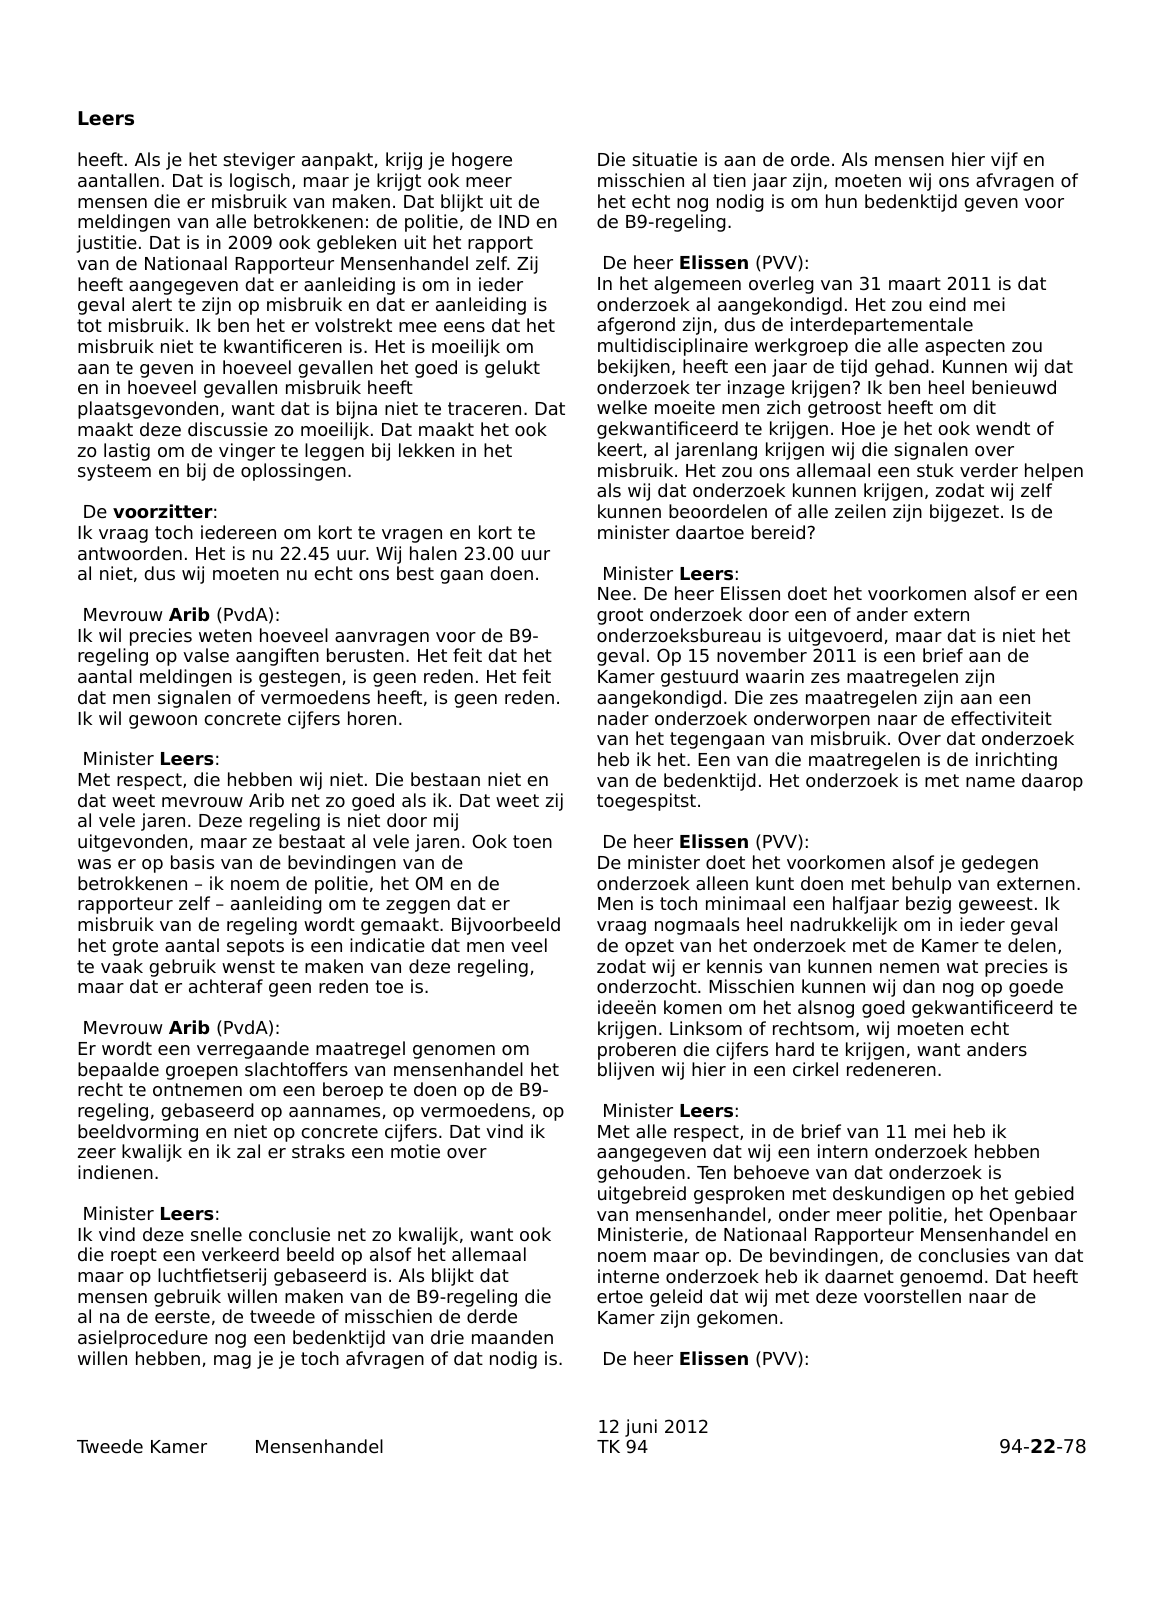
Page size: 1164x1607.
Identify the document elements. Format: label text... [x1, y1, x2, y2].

text Ik vind deze snelle conclusie net zo kwalijk, want ook die roept een verkeerd beeld op alsof het allemaal maar op luchtfietserij gebaseerd is. Als blijkt dat mensen gebruik willen maken van de B9-regeling die al na de eerste, de tweede of misschien de derde asielprocedure nog een bedenktijd van drie maanden willen hebben, mag je je toch afvragen of dat nodig is. [77, 1224, 567, 1369]
text Minister Leers: [596, 1101, 1087, 1122]
text Mevrouw Arib (PvdA): [77, 605, 567, 626]
text Ik vraag toch iedereen om kort te vragen en kort te antwoorden. Het is nu 22.45 uur. Wij halen 23.00 uur al niet, dus wij moeten nu echt ons best gaan doen. [77, 523, 567, 585]
text De voorzitter: [77, 502, 567, 523]
text heeft. Als je het steviger aanpakt, krijg je hogere aantallen. Dat is logisch, maar je krijgt ook meer mensen die er misbruik van maken. Dat blijkt uit de meldingen van alle betrokkenen: de politie, de IND en justitie. Dat is in 2009 ook gebleken uit het rapport van de Nationaal Rapporteur Mensenhandel zelf. Zij heeft aangegeven dat er aanleiding is om in ieder geval alert te zijn op misbruik en dat er aanleiding is tot misbruik. Ik ben het er volstrekt mee eens dat het misbruik niet te kwantificeren is. Het is moeilijk om aan te geven in hoeveel gevallen het goed is gelukt en in hoeveel gevallen misbruik heeft plaatsgevonden, want dat is bijna niet te traceren. Dat maakt deze discussie zo moeilijk. Dat maakt het ook zo lastig om de vinger te leggen bij lekken in het systeem en bij de oplossingen. [77, 150, 567, 482]
text Mevrouw Arib (PvdA): [77, 1018, 567, 1039]
text De heer Elissen (PVV): [596, 1349, 1087, 1369]
text De heer Elissen (PVV): [596, 253, 1087, 274]
text De heer Elissen (PVV): [596, 832, 1087, 853]
text Minister Leers: [77, 1204, 567, 1224]
text Met respect, die hebben wij niet. Die bestaan niet en dat weet mevrouw Arib net zo goed als ik. Dat weet zij al vele jaren. Deze regeling is niet door mij uitgevonden, maar ze bestaat al vele jaren. Ook toen was er op basis van de bevindingen van de betrokkenen – ik noem de politie, het OM en de rapporteur zelf – aanleiding om te zeggen dat er misbruik van de regeling wordt gemaakt. Bijvoorbeeld het grote aantal sepots is een indicatie dat men veel te vaak gebruik wenst te maken van deze regeling, maar dat er achteraf geen reden toe is. [77, 770, 567, 998]
text Minister Leers: [596, 563, 1087, 584]
text Met alle respect, in de brief van 11 mei heb ik aangegeven dat wij een intern onderzoek hebben gehouden. Ten behoeve van dat onderzoek is uitgebreid gesproken met deskundigen op het gebied van mensenhandel, onder meer politie, het Openbaar Ministerie, de Nationaal Rapporteur Mensenhandel en noem maar op. De bevindingen, de conclusies van dat interne onderzoek heb ik daarnet genoemd. Dat heeft ertoe geleid dat wij met deze voorstellen naar de Kamer zijn gekomen. [596, 1122, 1087, 1329]
text In het algemeen overleg van 31 maart 2011 is dat onderzoek al aangekondigd. Het zou eind mei afgerond zijn, dus de interdepartementale multidisciplinaire werkgroep die alle aspecten zou bekijken, heeft een jaar de tijd gehad. Kunnen wij dat onderzoek ter inzage krijgen? Ik ben heel benieuwd welke moeite men zich getroost heeft om dit gekwantificeerd te krijgen. Hoe je het ook wendt of keert, al jarenlang krijgen wij die signalen over misbruik. Het zou ons allemaal een stuk verder helpen als wij dat onderzoek kunnen krijgen, zodat wij zelf kunnen beoordelen of alle zeilen zijn bijgezet. Is de minister daartoe bereid? [596, 274, 1087, 543]
text De minister doet het voorkomen alsof je gedegen onderzoek alleen kunt doen met behulp van externen. Men is toch minimaal een halfjaar bezig geweest. Ik vraag nogmaals heel nadrukkelijk om in ieder geval de opzet van het onderzoek met de Kamer te delen, zodat wij er kennis van kunnen nemen wat precies is onderzocht. Misschien kunnen wij dan nog op goede ideeën komen om het alsnog goed gekwantificeerd te krijgen. Linksom of rechtsom, wij moeten echt proberen die cijfers hard te krijgen, want anders blijven wij hier in een cirkel redeneren. [596, 853, 1087, 1081]
text Die situatie is aan de orde. Als mensen hier vijf en misschien al tien jaar zijn, moeten wij ons afvragen of het echt nog nodig is om hun bedenktijd geven voor de B9-regeling. [596, 150, 1087, 233]
text Minister Leers: [77, 749, 567, 770]
text Nee. De heer Elissen doet het voorkomen alsof er een groot onderzoek door een of ander extern onderzoeksbureau is uitgevoerd, maar dat is niet het geval. Op 15 november 2011 is een brief aan de Kamer gestuurd waarin zes maatregelen zijn aangekondigd. Die zes maatregelen zijn aan een nader onderzoek onderworpen naar de effectiviteit van het tegengaan van misbruik. Over dat onderzoek heb ik het. Een van die maatregelen is de inrichting van de bedenktijd. Het onderzoek is met name daarop toegespitst. [596, 584, 1087, 812]
text Er wordt een verregaande maatregel genomen om bepaalde groepen slachtoffers van mensenhandel het recht te ontnemen om een beroep te doen op de B9-regeling, gebaseerd op aannames, op vermoedens, op beeldvorming en niet op concrete cijfers. Dat vind ik zeer kwalijk en ik zal er straks een motie over indienen. [77, 1039, 567, 1184]
text Ik wil precies weten hoeveel aanvragen voor de B9-regeling op valse aangiften berusten. Het feit dat het aantal meldingen is gestegen, is geen reden. Het feit dat men signalen of vermoedens heeft, is geen reden. Ik wil gewoon concrete cijfers horen. [77, 626, 567, 729]
